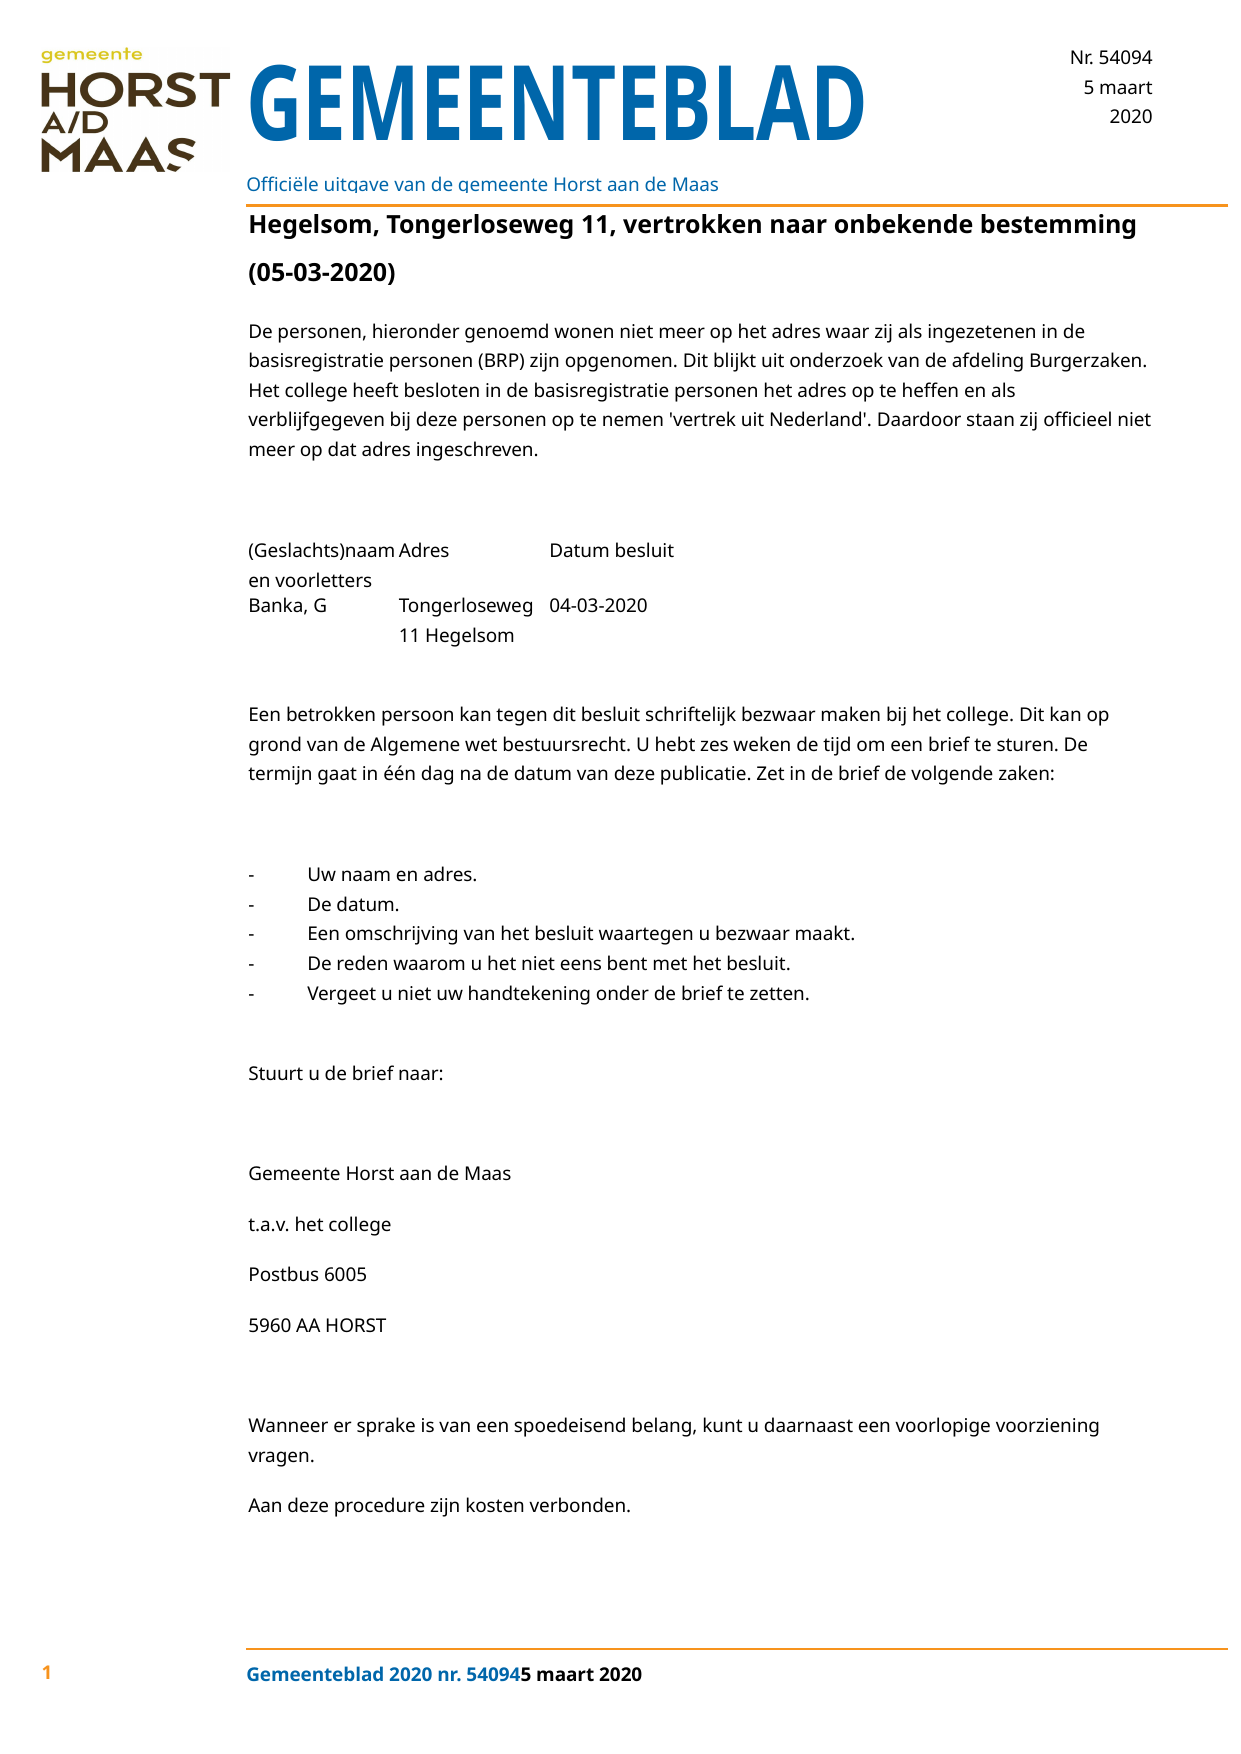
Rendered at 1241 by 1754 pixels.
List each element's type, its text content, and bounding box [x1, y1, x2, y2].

text De personen, hieronder genoemd wonen niet meer op het adres waar zij als ingezetenen in de basisregistratie personen (BRP) zijn opgenomen. Dit blijkt uit onderzoek van de afdeling Burgerzaken. Het college heeft besloten in de basisregistratie personen het adres op te heffen en als verblijfgegeven bij deze personen op te nemen 'vertrek uit Nederland'. Daardoor staan zij officieel niet meer op dat adres ingeschreven. [248, 318, 1152, 462]
table_cell Banka, G [248, 593, 398, 648]
text Wanneer er sprake is van een spoedeisend belang, kunt u daarnaast een voorlopige voorziening vragen. [248, 1413, 1152, 1468]
list De reden waarom u het niet eens bent met het besluit. [248, 950, 1152, 976]
list Uw naam en adres. [248, 861, 1152, 887]
table_cell 04-03-2020 [549, 593, 700, 648]
table_header Adres [399, 537, 549, 592]
text Hegelsom, Tongerloseweg 11, vertrokken naar onbekende bestemming (05-03-2020) [248, 207, 1152, 288]
text Postbus 6005 [248, 1261, 1152, 1287]
text Gemeente Horst aan de Maas [248, 1161, 1152, 1186]
picture [41, 47, 231, 172]
text Aan deze procedure zijn kosten verbonden. [248, 1493, 1152, 1518]
list De datum. [248, 891, 1152, 917]
list Vergeet u niet uw handtekening onder de brief te zetten. [248, 980, 1152, 1006]
text 5960 AA HORST [248, 1312, 1152, 1338]
text t.a.v. het college [248, 1211, 1152, 1237]
list Een omschrijving van het besluit waartegen u bezwaar maakt. [248, 921, 1152, 946]
table_cell Tongerloseweg 11 Hegelsom [399, 593, 549, 648]
table_header (Geslachts)naam en voorletters [248, 537, 398, 592]
table_header Datum besluit [549, 537, 700, 592]
text Een betrokken persoon kan tegen dit besluit schriftelijk bezwaar maken bij het college. Dit kan op grond van de Algemene wet bestuursrecht. U hebt zes weken de tijd om een brief te sturen. De termijn gaat in één dag na de datum van deze publicatie. Zet in de brief de volgende zaken: [248, 701, 1152, 786]
text Stuurt u de brief naar: [248, 1060, 1152, 1086]
